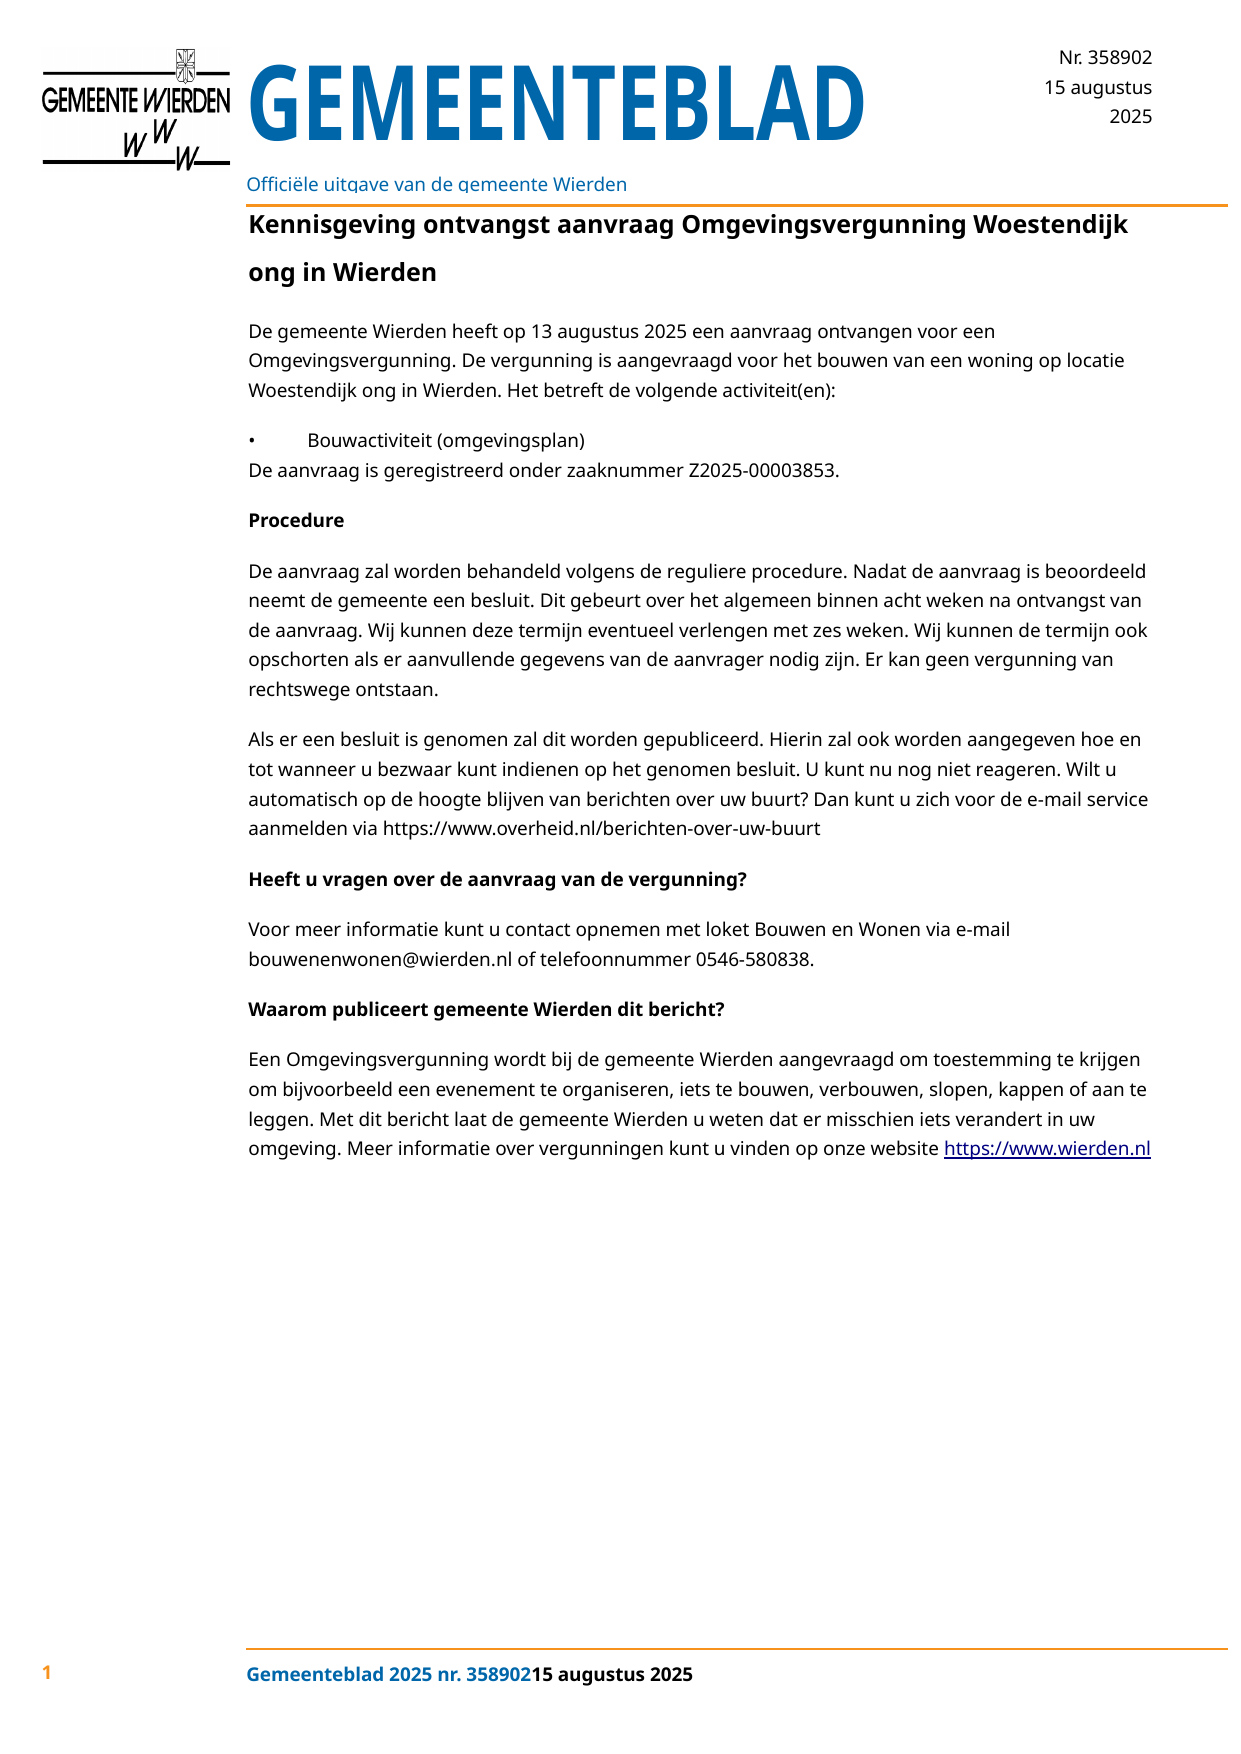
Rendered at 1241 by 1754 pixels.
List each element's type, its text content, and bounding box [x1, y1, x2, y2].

text Waarom publiceert gemeente Wierden dit bericht? [248, 996, 1152, 1022]
text Voor meer informatie kunt u contact opnemen met loket Bouwen en Wonen via e-mail bouwenenwonen@wierden.nl of telefoonnummer 0546-580838. [248, 916, 1152, 972]
text Kennisgeving ontvangst aanvraag Omgevingsvergunning Woestendijk ong in Wierden [248, 207, 1152, 288]
text Procedure [248, 507, 1152, 533]
picture [41, 47, 231, 172]
text Een Omgevingsvergunning wordt bij de gemeente Wierden aangevraagd om toestemming te krijgen om bijvoorbeeld een evenement te organiseren, iets te bouwen, verbouwen, slopen, kappen of aan te leggen. Met dit bericht laat de gemeente Wierden u weten dat er misschien iets verandert in uw omgeving. Meer informatie over vergunningen kunt u vinden op onze website https://www.wierden.nl [248, 1047, 1152, 1161]
list Bouwactiviteit (omgevingsplan) [248, 427, 1152, 453]
text De aanvraag zal worden behandeld volgens de reguliere procedure. Nadat de aanvraag is beoordeeld neemt de gemeente een besluit. Dit gebeurt over het algemeen binnen acht weken na ontvangst van de aanvraag. Wij kunnen deze termijn eventueel verlengen met zes weken. Wij kunnen de termijn ook opschorten als er aanvullende gegevens van de aanvrager nodig zijn. Er kan geen vergunning van rechtswege ontstaan. [248, 558, 1152, 702]
text Heeft u vragen over de aanvraag van de vergunning? [248, 866, 1152, 892]
text De gemeente Wierden heeft op 13 augustus 2025 een aanvraag ontvangen voor een Omgevingsvergunning. De vergunning is aangevraagd voor het bouwen van een woning op locatie Woestendijk ong in Wierden. Het betreft de volgende activiteit(en): [248, 318, 1152, 403]
text De aanvraag is geregistreerd onder zaaknummer Z2025-00003853. [248, 457, 1152, 483]
text Als er een besluit is genomen zal dit worden gepubliceerd. Hierin zal ook worden aangegeven hoe en tot wanneer u bezwaar kunt indienen op het genomen besluit. U kunt nu nog niet reageren. Wilt u automatisch op de hoogte blijven van berichten over uw buurt? Dan kunt u zich voor de e-mail service aanmelden via https://www.overheid.nl/berichten-over-uw-buurt [248, 727, 1152, 841]
